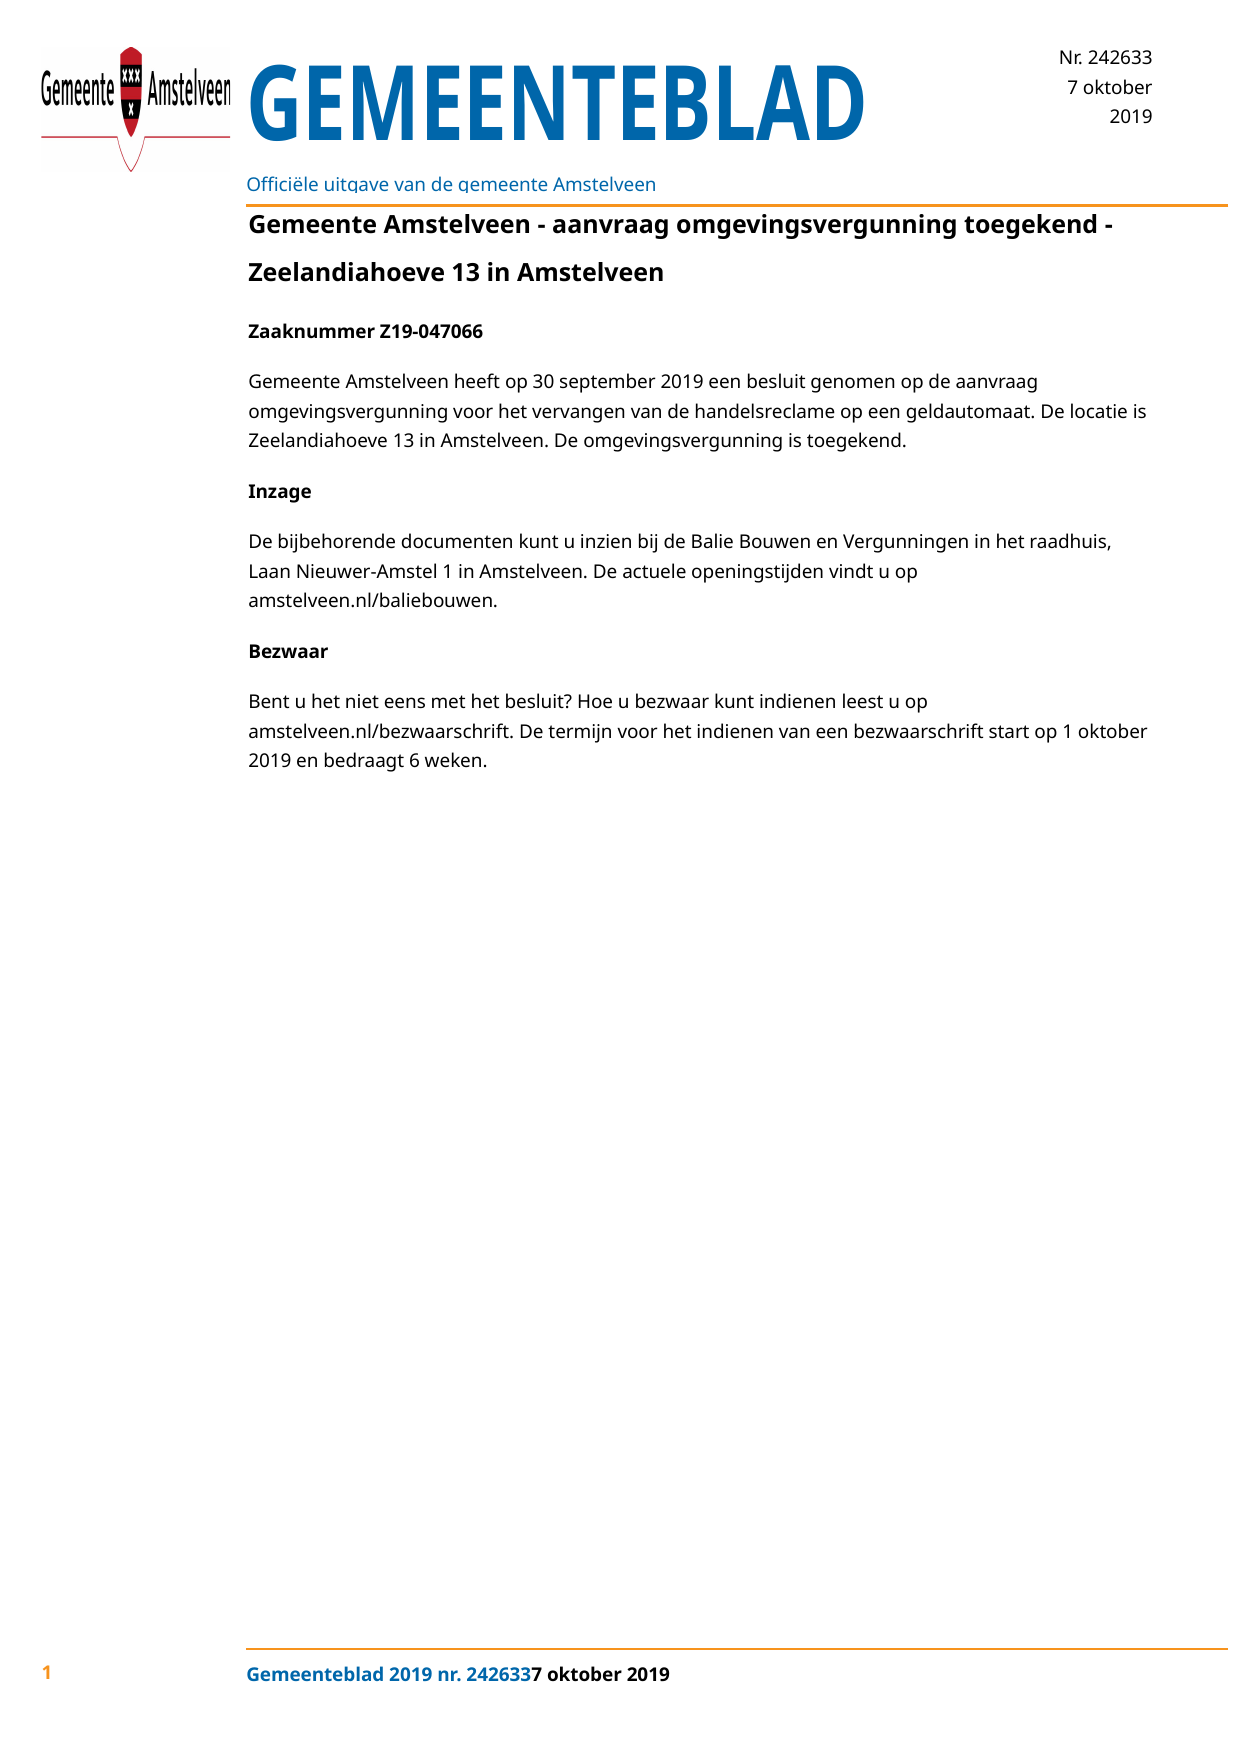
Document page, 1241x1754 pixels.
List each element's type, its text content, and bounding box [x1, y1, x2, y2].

text Gemeente Amstelveen - aanvraag omgevingsvergunning toegekend - Zeelandiahoeve 13 in Amstelveen [248, 207, 1152, 288]
text De bijbehorende documenten kunt u inzien bij de Balie Bouwen en Vergunningen in het raadhuis, Laan Nieuwer-Amstel 1 in Amstelveen. De actuele openingstijden vindt u op amstelveen.nl/baliebouwen. [248, 528, 1152, 613]
text Gemeente Amstelveen heeft op 30 september 2019 een besluit genomen op de aanvraag omgevingsvergunning voor het vervangen van de handelsreclame op een geldautomaat. De locatie is Zeelandiahoeve 13 in Amstelveen. De omgevingsvergunning is toegekend. [248, 368, 1152, 453]
text Bent u het niet eens met het besluit? Hoe u bezwaar kunt indienen leest u op amstelveen.nl/bezwaarschrift. De termijn voor het indienen van een bezwaarschrift start op 1 oktober 2019 en bedraagt 6 weken. [248, 688, 1152, 773]
picture [41, 47, 231, 172]
text Bezwaar [248, 638, 1152, 664]
text Inzage [248, 478, 1152, 504]
text Zaaknummer Z19-047066 [248, 318, 1152, 344]
